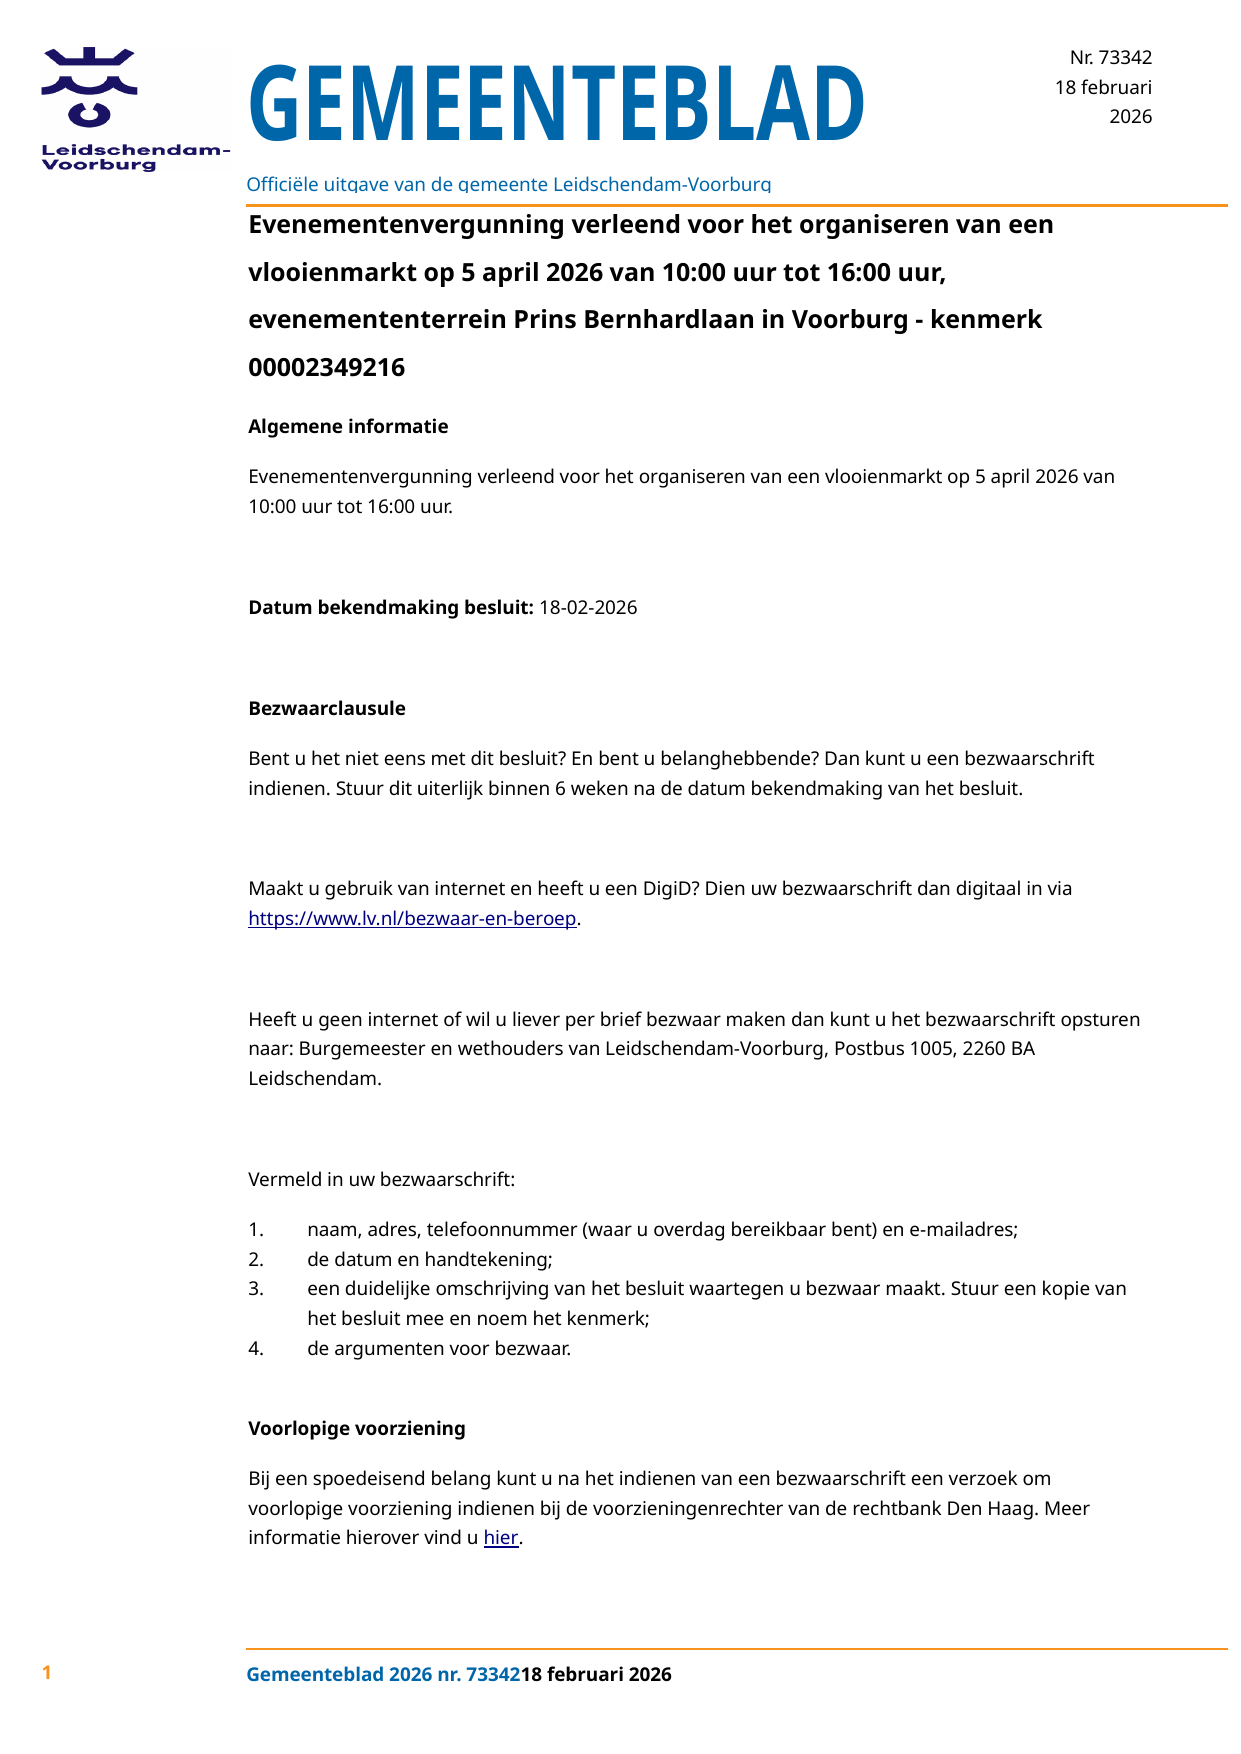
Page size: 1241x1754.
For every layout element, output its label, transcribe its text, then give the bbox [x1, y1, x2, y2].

list een duidelijke omschrijving van het besluit waartegen u bezwaar maakt. Stuur een kopie van het besluit mee en noem het kenmerk; [248, 1276, 1152, 1331]
text Bij een spoedeisend belang kunt u na het indienen van een bezwaarschrift een verzoek om voorlopige voorziening indienen bij de voorzieningenrechter van de rechtbank Den Haag. Meer informatie hierover vind u hier. [248, 1465, 1152, 1550]
picture [41, 47, 231, 172]
list de argumenten voor bezwaar. [248, 1335, 1152, 1361]
text Bezwaarclausule [248, 695, 1152, 721]
list naam, adres, telefoonnummer (waar u overdag bereikbaar bent) en e-mailadres; [248, 1216, 1152, 1242]
text Heeft u geen internet of wil u liever per brief bezwaar maken dan kunt u het bezwaarschrift opsturen naar: Burgemeester en wethouders van Leidschendam-Voorburg, Postbus 1005, 2260 BA Leidschendam. [248, 1006, 1152, 1091]
text Maakt u gebruik van internet en heeft u een DigiD? Dien uw bezwaarschrift dan digitaal in via https://www.lv.nl/bezwaar-en-beroep. [248, 876, 1152, 931]
text Evenementenvergunning verleend voor het organiseren van een vlooienmarkt op 5 april 2026 van 10:00 uur tot 16:00 uur. [248, 463, 1152, 519]
list de datum en handtekening; [248, 1246, 1152, 1272]
text Bent u het niet eens met dit besluit? En bent u belanghebbende? Dan kunt u een bezwaarschrift indienen. Stuur dit uiterlijk binnen 6 weken na de datum bekendmaking van het besluit. [248, 745, 1152, 801]
text Vermeld in uw bezwaarschrift: [248, 1166, 1152, 1192]
text Algemene informatie [248, 413, 1152, 439]
text Evenementenvergunning verleend voor het organiseren van een vlooienmarkt op 5 april 2026 van 10:00 uur tot 16:00 uur, evenemententerrein Prins Bernhardlaan in Voorburg - kenmerk 00002349216 [248, 207, 1152, 384]
text Voorlopige voorziening [248, 1415, 1152, 1441]
text Datum bekendmaking besluit: 18-02-2026 [248, 594, 1152, 620]
